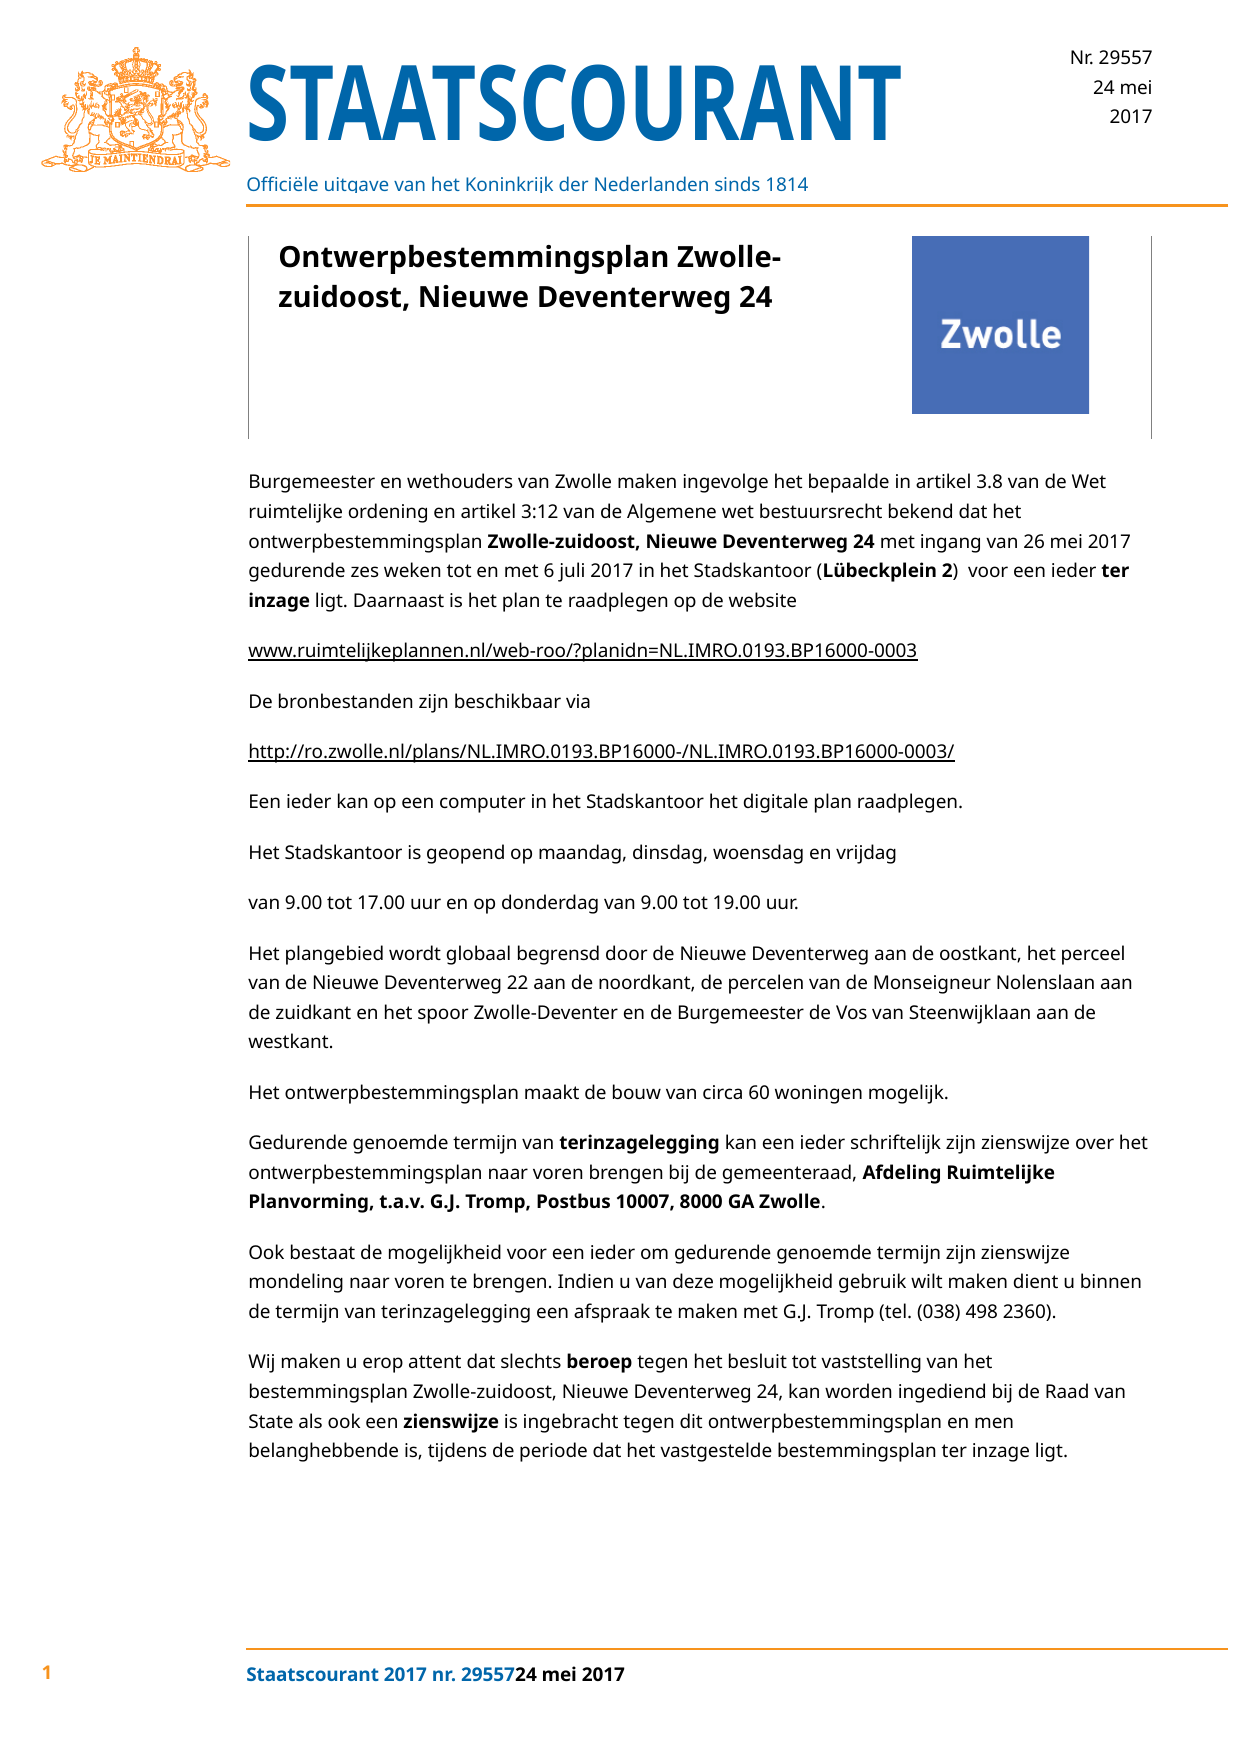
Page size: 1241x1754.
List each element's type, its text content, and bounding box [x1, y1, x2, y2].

text Gedurende genoemde termijn van terinzagelegging kan een ieder schriftelijk zijn zienswijze over het ontwerpbestemmingsplan naar voren brengen bij de gemeenteraad, Afdeling Ruimtelijke Planvorming, t.a.v. G.J. Tromp, Postbus 10007, 8000 GA Zwolle. [248, 1129, 1152, 1214]
text Wij maken u erop attent dat slechts beroep tegen het besluit tot vaststelling van het bestemmingsplan Zwolle-zuidoost, Nieuwe Deventerweg 24, kan worden ingediend bij de Raad van State als ook een zienswijze is ingebracht tegen dit ontwerpbestemmingsplan en men belanghebbende is, tijdens de periode dat het vastgestelde bestemmingsplan ter inzage ligt. [248, 1349, 1152, 1463]
table_header Ontwerpbestemmingsplan Zwolle-zuidoost, Nieuwe Deventerweg 24 [249, 236, 850, 439]
picture [41, 47, 231, 172]
text http://ro.zwolle.nl/plans/NL.IMRO.0193.BP16000-/NL.IMRO.0193.BP16000-0003/ [248, 738, 1152, 764]
text Burgemeester en wethouders van Zwolle maken ingevolge het bepaalde in artikel 3.8 van de Wet ruimtelijke ordening en artikel 3:12 van de Algemene wet bestuursrecht bekend dat het ontwerpbestemmingsplan Zwolle-zuidoost, Nieuwe Deventerweg 24 met ingang van 26 mei 2017 gedurende zes weken tot en met 6 juli 2017 in het Stadskantoor (Lübeckplein 2) voor een ieder ter inzage ligt. Daarnaast is het plan te raadplegen op de website [248, 469, 1152, 613]
text Het plangebied wordt globaal begrensd door de Nieuwe Deventerweg aan de oostkant, het perceel van de Nieuwe Deventerweg 22 aan de noordkant, de percelen van de Monseigneur Nolenslaan aan de zuidkant en het spoor Zwolle-Deventer en de Burgemeester de Vos van Steenwijklaan aan de westkant. [248, 940, 1152, 1054]
text De bronbestanden zijn beschikbaar via [248, 688, 1152, 713]
table_header [850, 236, 912, 413]
text van 9.00 tot 17.00 uur en op donderdag van 9.00 tot 19.00 uur. [248, 889, 1152, 915]
text Ook bestaat de mogelijkheid voor een ieder om gedurende genoemde termijn zijn zienswijze mondeling naar voren te brengen. Indien u van deze mogelijkheid gebruik wilt maken dient u binnen de termijn van terinzagelegging een afspraak te maken met G.J. Tromp (tel. (038) 498 2360). [248, 1239, 1152, 1324]
picture [912, 236, 1090, 414]
text Een ieder kan op een computer in het Stadskantoor het digitale plan raadplegen. [248, 789, 1152, 814]
table_header [850, 414, 1151, 439]
text Het Stadskantoor is geopend op maandag, dinsdag, woensdag en vrijdag [248, 839, 1152, 865]
table_header [1090, 236, 1151, 413]
text Het ontwerpbestemmingsplan maakt de bouw van circa 60 woningen mogelijk. [248, 1079, 1152, 1105]
text www.ruimtelijkeplannen.nl/web-roo/?planidn=NL.IMRO.0193.BP16000-0003 [248, 637, 1152, 663]
